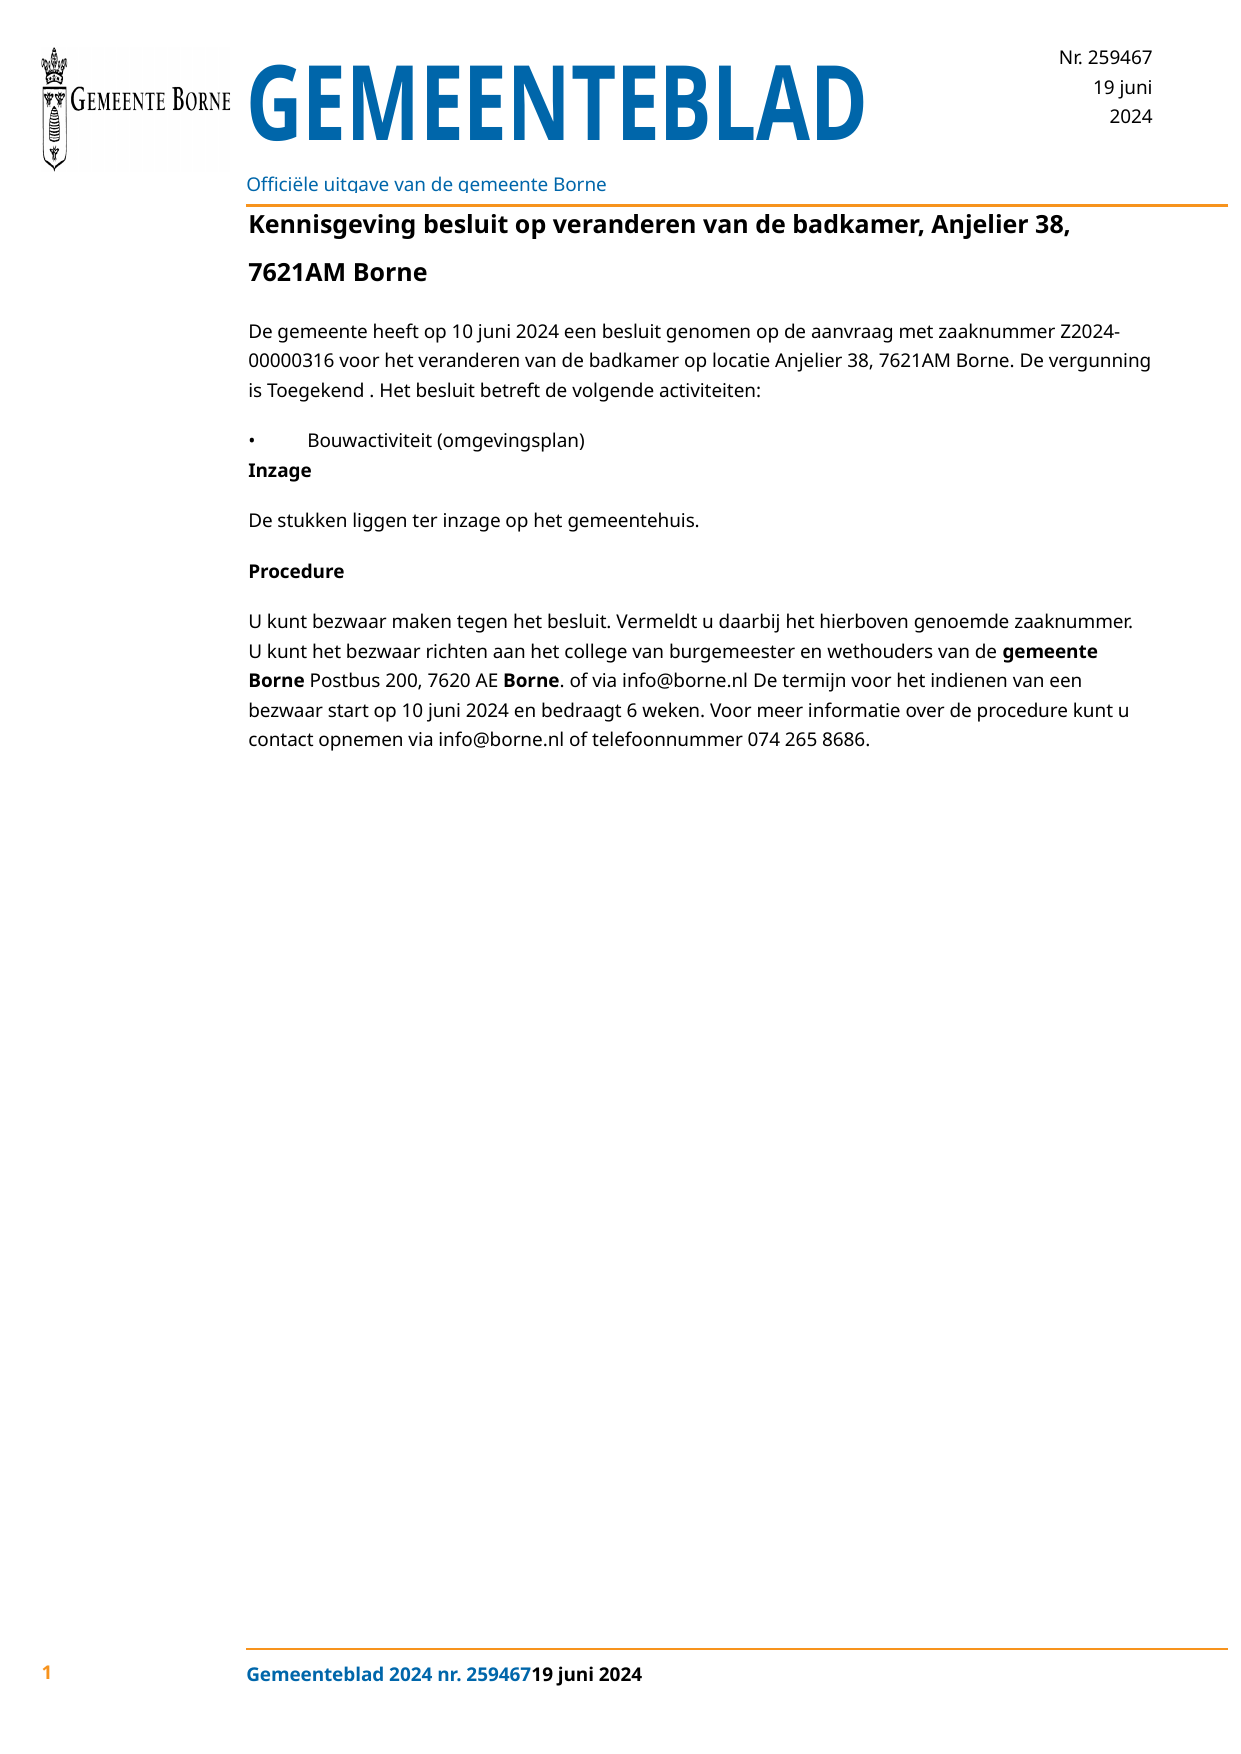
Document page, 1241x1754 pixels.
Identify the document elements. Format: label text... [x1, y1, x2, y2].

text De stukken liggen ter inzage op het gemeentehuis. [248, 507, 1152, 533]
list Bouwactiviteit (omgevingsplan) [248, 427, 1152, 453]
text Procedure [248, 558, 1152, 584]
text De gemeente heeft op 10 juni 2024 een besluit genomen op de aanvraag met zaaknummer Z2024-00000316 voor het veranderen van de badkamer op locatie Anjelier 38, 7621AM Borne. De vergunning is Toegekend . Het besluit betreft de volgende activiteiten: [248, 318, 1152, 403]
text Kennisgeving besluit op veranderen van de badkamer, Anjelier 38, 7621AM Borne [248, 207, 1152, 288]
text Inzage [248, 457, 1152, 483]
text U kunt bezwaar maken tegen het besluit. Vermeldt u daarbij het hierboven genoemde zaaknummer. U kunt het bezwaar richten aan het college van burgemeester en wethouders van de gemeente Borne Postbus 200, 7620 AE Borne. of via info@borne.nl De termijn voor het indienen van een bezwaar start op 10 juni 2024 en bedraagt 6 weken. Voor meer informatie over de procedure kunt u contact opnemen via info@borne.nl of telefoonnummer 074 265 8686. [248, 608, 1152, 752]
picture [41, 47, 231, 172]
